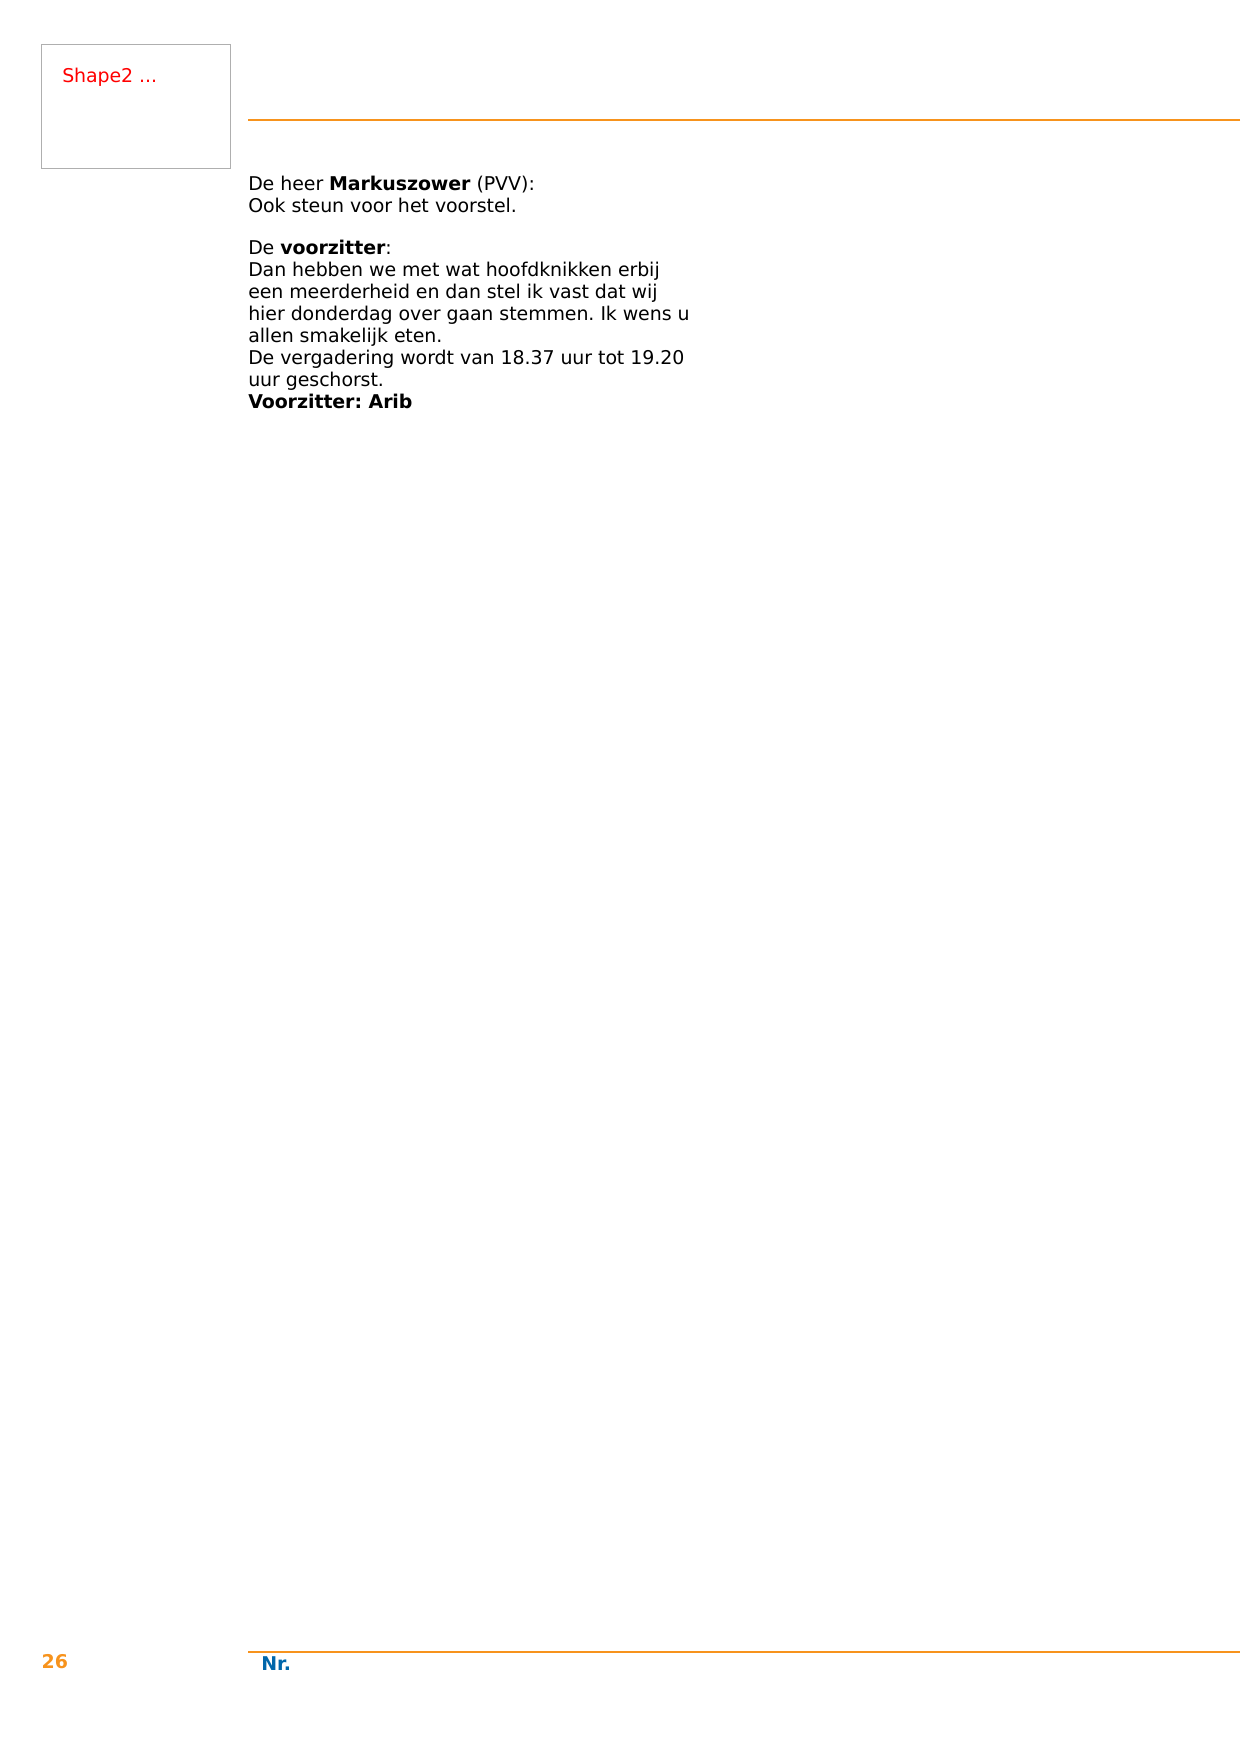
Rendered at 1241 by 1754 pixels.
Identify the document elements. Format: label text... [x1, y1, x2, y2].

text Voorzitter: Arib [248, 391, 691, 413]
text De heer Markuszower (PVV): [248, 173, 691, 195]
text De voorzitter: [248, 237, 691, 259]
text Ook steun voor het voorstel. [248, 195, 691, 217]
text Dan hebben we met wat hoofdknikken erbij een meerderheid en dan stel ik vast dat wij hier donderdag over gaan stemmen. Ik wens u allen smakelijk eten. [248, 259, 691, 347]
text De vergadering wordt van 18.37 uur tot 19.20 uur geschorst. [248, 347, 691, 391]
